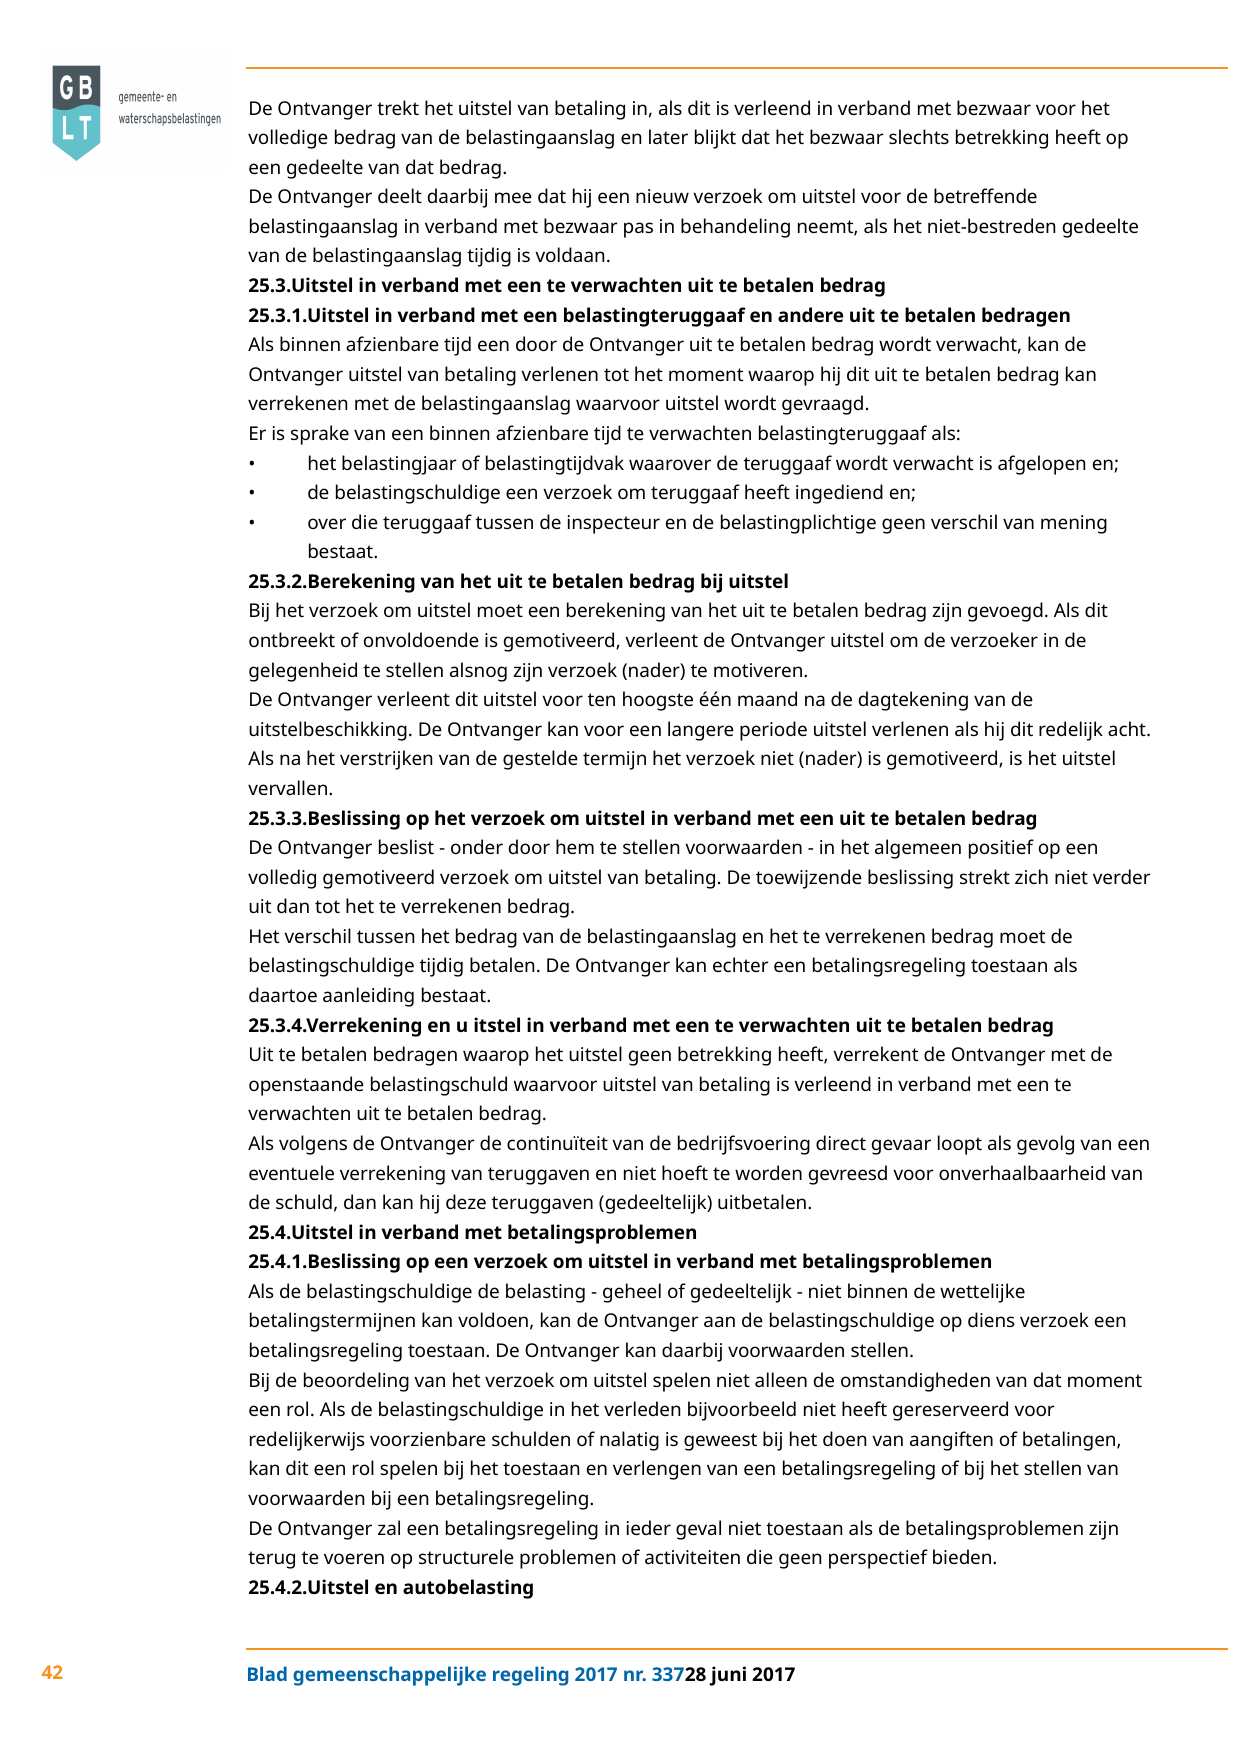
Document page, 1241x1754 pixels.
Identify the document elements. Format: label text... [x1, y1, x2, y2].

text 25.4.1.Beslissing op een verzoek om uitstel in verband met betalingsproblemen [248, 1248, 1152, 1274]
text 25.3.3.Beslissing op het verzoek om uitstel in verband met een uit te betalen bedrag [248, 805, 1152, 831]
picture [41, 47, 231, 172]
text De Ontvanger deelt daarbij mee dat hij een nieuw verzoek om uitstel voor de betreffende belastingaanslag in verband met bezwaar pas in behandeling neemt, als het niet-bestreden gedeelte van de belastingaanslag tijdig is voldaan. [248, 183, 1152, 268]
list de belastingschuldige een verzoek om teruggaaf heeft ingediend en; [248, 479, 1152, 505]
text Als na het verstrijken van de gestelde termijn het verzoek niet (nader) is gemotiveerd, is het uitstel vervallen. [248, 746, 1152, 801]
text Het verschil tussen het bedrag van de belastingaanslag en het te verrekenen bedrag moet de belastingschuldige tijdig betalen. De Ontvanger kan echter een betalingsregeling toestaan als daartoe aanleiding bestaat. [248, 923, 1152, 1008]
text De Ontvanger trekt het uitstel van betaling in, als dit is verleend in verband met bezwaar voor het volledige bedrag van de belastingaanslag en later blijkt dat het bezwaar slechts betrekking heeft op een gedeelte van dat bedrag. [248, 95, 1152, 180]
text Er is sprake van een binnen afzienbare tijd te verwachten belastingteruggaaf als: [248, 420, 1152, 446]
text Als binnen afzienbare tijd een door de Ontvanger uit te betalen bedrag wordt verwacht, kan de Ontvanger uitstel van betaling verlenen tot het moment waarop hij dit uit te betalen bedrag kan verrekenen met de belastingaanslag waarvoor uitstel wordt gevraagd. [248, 331, 1152, 416]
text De Ontvanger verleent dit uitstel voor ten hoogste één maand na de dagtekening van de uitstelbeschikking. De Ontvanger kan voor een langere periode uitstel verlenen als hij dit redelijk acht. [248, 686, 1152, 742]
list het belastingjaar of belastingtijdvak waarover de teruggaaf wordt verwacht is afgelopen en; [248, 450, 1152, 476]
text 25.4.2.Uitstel en autobelasting [248, 1574, 1152, 1600]
text Bij het verzoek om uitstel moet een berekening van het uit te betalen bedrag zijn gevoegd. Als dit ontbreekt of onvoldoende is gemotiveerd, verleent de Ontvanger uitstel om de verzoeker in de gelegenheid te stellen alsnog zijn verzoek (nader) te motiveren. [248, 598, 1152, 683]
text 25.3.2.Berekening van het uit te betalen bedrag bij uitstel [248, 568, 1152, 594]
text 25.3.1.Uitstel in verband met een belastingteruggaaf en andere uit te betalen bedragen [248, 302, 1152, 328]
text De Ontvanger beslist - onder door hem te stellen voorwaarden - in het algemeen positief op een volledig gemotiveerd verzoek om uitstel van betaling. De toewijzende beslissing strekt zich niet verder uit dan tot het te verrekenen bedrag. [248, 834, 1152, 919]
text 25.3.4.Verrekening en u itstel in verband met een te verwachten uit te betalen bedrag [248, 1012, 1152, 1038]
text 25.4.Uitstel in verband met betalingsproblemen [248, 1219, 1152, 1245]
text Uit te betalen bedragen waarop het uitstel geen betrekking heeft, verrekent de Ontvanger met de openstaande belastingschuld waarvoor uitstel van betaling is verleend in verband met een te verwachten uit te betalen bedrag. [248, 1041, 1152, 1126]
text Als de belastingschuldige de belasting - geheel of gedeeltelijk - niet binnen de wettelijke betalingstermijnen kan voldoen, kan de Ontvanger aan de belastingschuldige op diens verzoek een betalingsregeling toestaan. De Ontvanger kan daarbij voorwaarden stellen. [248, 1278, 1152, 1363]
text Als volgens de Ontvanger de continuïteit van de bedrijfsvoering direct gevaar loopt als gevolg van een eventuele verrekening van teruggaven en niet hoeft te worden gevreesd voor onverhaalbaarheid van de schuld, dan kan hij deze teruggaven (gedeeltelijk) uitbetalen. [248, 1130, 1152, 1215]
text 25.3.Uitstel in verband met een te verwachten uit te betalen bedrag [248, 272, 1152, 298]
text Bij de beoordeling van het verzoek om uitstel spelen niet alleen de omstandigheden van dat moment een rol. Als de belastingschuldige in het verleden bijvoorbeeld niet heeft gereserveerd voor redelijkerwijs voorzienbare schulden of nalatig is geweest bij het doen van aangiften of betalingen, kan dit een rol spelen bij het toestaan en verlengen van een betalingsregeling of bij het stellen van voorwaarden bij een betalingsregeling. [248, 1367, 1152, 1511]
list over die teruggaaf tussen de inspecteur en de belastingplichtige geen verschil van mening bestaat. [248, 509, 1152, 564]
text De Ontvanger zal een betalingsregeling in ieder geval niet toestaan als de betalingsproblemen zijn terug te voeren op structurele problemen of activiteiten die geen perspectief bieden. [248, 1515, 1152, 1570]
